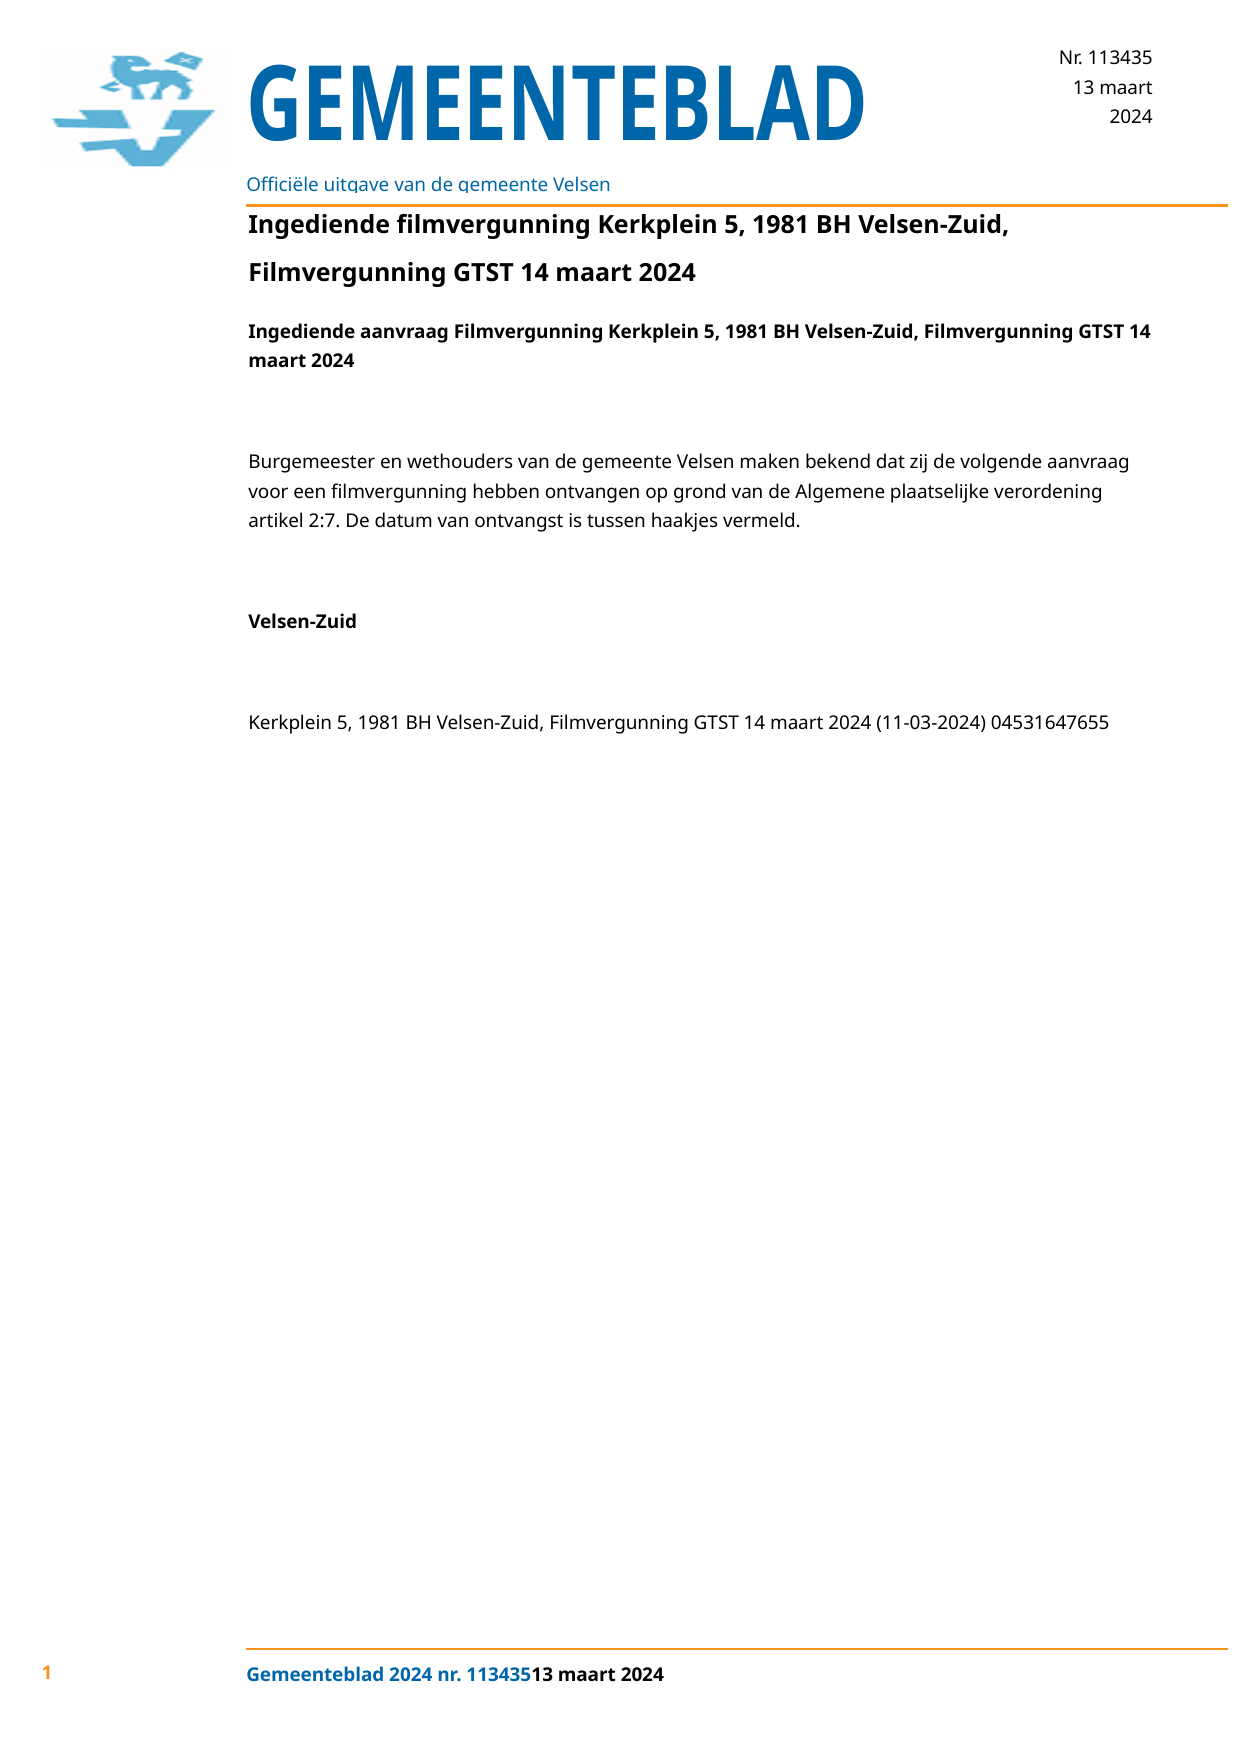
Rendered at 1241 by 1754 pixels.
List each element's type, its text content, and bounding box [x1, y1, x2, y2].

text Kerkplein 5, 1981 BH Velsen-Zuid, Filmvergunning GTST 14 maart 2024 (11-03-2024) 04531647655 [248, 709, 1152, 735]
picture [41, 47, 231, 172]
text Ingediende filmvergunning Kerkplein 5, 1981 BH Velsen-Zuid, Filmvergunning GTST 14 maart 2024 [248, 207, 1152, 288]
text Burgemeester en wethouders van de gemeente Velsen maken bekend dat zij de volgende aanvraag voor een filmvergunning hebben ontvangen op grond van de Algemene plaatselijke verordening artikel 2:7. De datum van ontvangst is tussen haakjes vermeld. [248, 448, 1152, 533]
text Ingediende aanvraag Filmvergunning Kerkplein 5, 1981 BH Velsen-Zuid, Filmvergunning GTST 14 maart 2024 [248, 318, 1152, 373]
text Velsen-Zuid [248, 608, 1152, 634]
